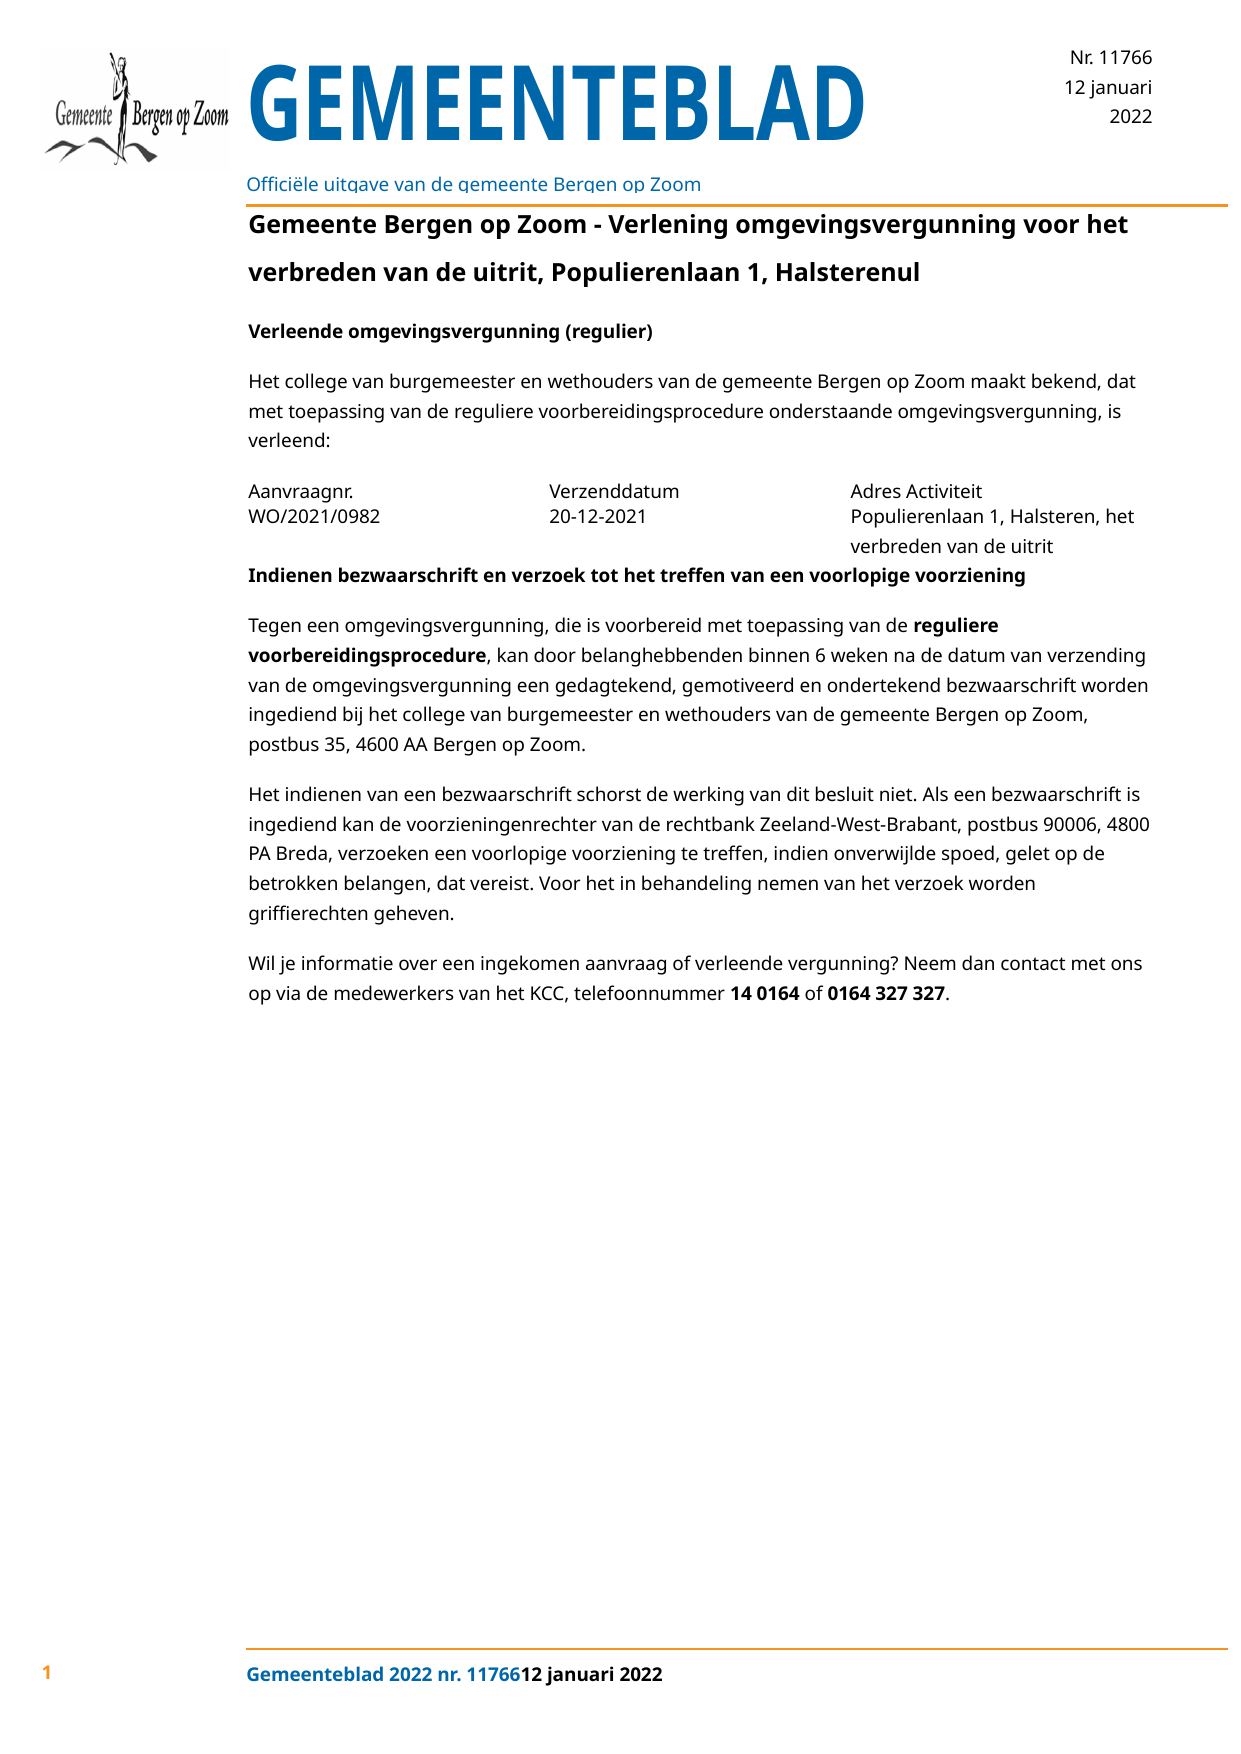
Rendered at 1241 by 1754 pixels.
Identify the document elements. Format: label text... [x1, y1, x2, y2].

table_cell Populierenlaan 1, Halsteren, het verbreden van de uitrit [850, 504, 1152, 559]
text Tegen een omgevingsvergunning, die is voorbereid met toepassing van de reguliere voorbereidingsprocedure, kan door belanghebbenden binnen 6 weken na de datum van verzending van de omgevingsvergunning een gedagtekend, gemotiveerd en ondertekend bezwaarschrift worden ingediend bij het college van burgemeester en wethouders van de gemeente Bergen op Zoom, postbus 35, 4600 AA Bergen op Zoom. [248, 613, 1152, 757]
text Indienen bezwaarschrift en verzoek tot het treffen van een voorlopige voorziening [248, 562, 1152, 588]
table_header Aanvraagnr. [248, 478, 549, 504]
text Het college van burgemeester en wethouders van de gemeente Bergen op Zoom maakt bekend, dat met toepassing van de reguliere voorbereidingsprocedure onderstaande omgevingsvergunning, is verleend: [248, 368, 1152, 453]
text Wil je informatie over een ingekomen aanvraag of verleende vergunning? Neem dan contact met ons op via de medewerkers van het KCC, telefoonnummer 14 0164 of 0164 327 327. [248, 950, 1152, 1006]
text Het indienen van een bezwaarschrift schorst de werking van dit besluit niet. Als een bezwaarschrift is ingediend kan de voorzieningenrechter van de rechtbank Zeeland-West-Brabant, postbus 90006, 4800 PA Breda, verzoeken een voorlopige voorziening te treffen, indien onverwijlde spoed, gelet op de betrokken belangen, dat vereist. Voor het in behandeling nemen van het verzoek worden griffierechten geheven. [248, 781, 1152, 926]
table_cell WO/2021/0982 [248, 504, 549, 559]
table_header Verzenddatum [549, 478, 850, 504]
text Gemeente Bergen op Zoom - Verlening omgevingsvergunning voor het verbreden van de uitrit, Populierenlaan 1, Halsterenul [248, 207, 1152, 288]
table_cell 20-12-2021 [549, 504, 850, 559]
picture [41, 47, 231, 172]
table_header Adres Activiteit [850, 478, 1152, 504]
text Verleende omgevingsvergunning (regulier) [248, 318, 1152, 344]
